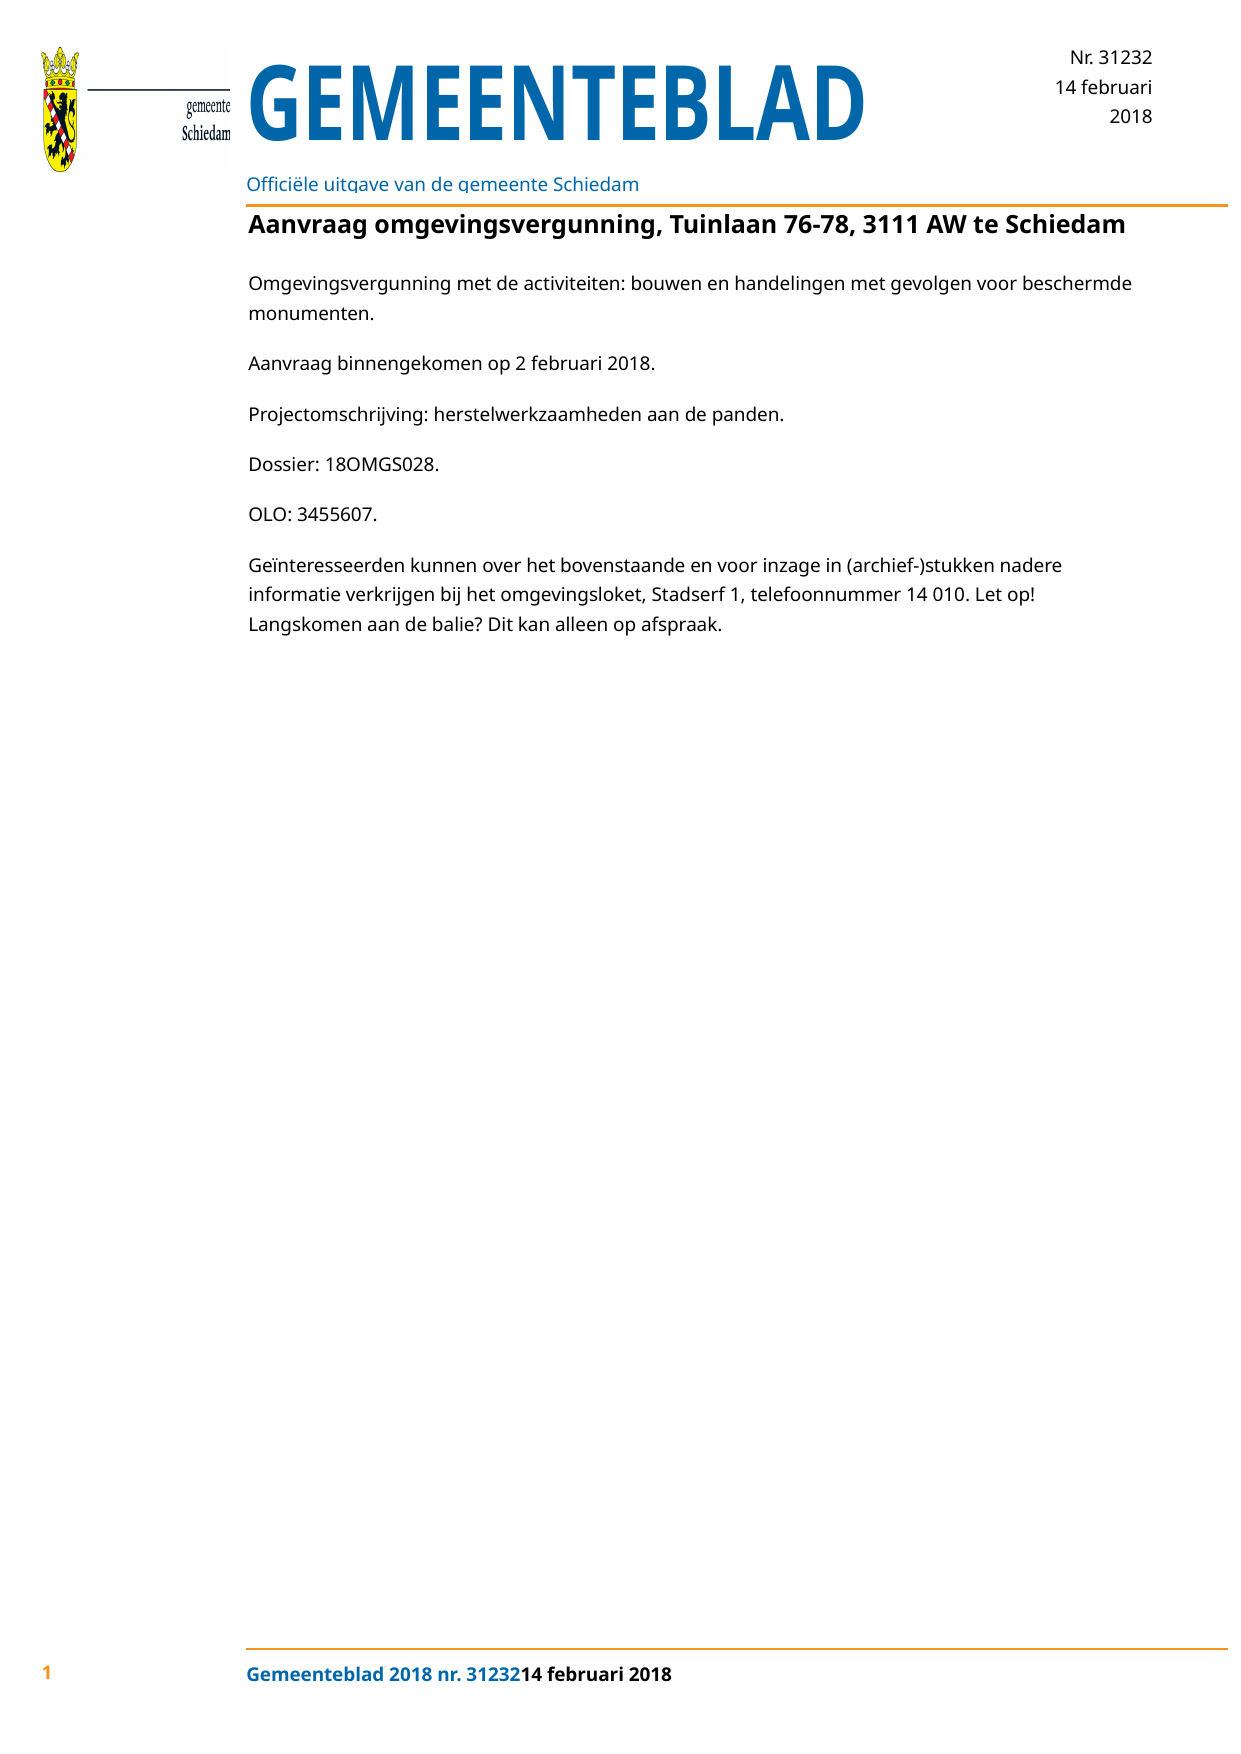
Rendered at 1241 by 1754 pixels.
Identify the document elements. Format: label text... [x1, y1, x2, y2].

text Omgevingsvergunning met de activiteiten: bouwen en handelingen met gevolgen voor beschermde monumenten. [248, 270, 1152, 326]
text Aanvraag omgevingsvergunning, Tuinlaan 76-78, 3111 AW te Schiedam [248, 207, 1152, 241]
text OLO: 3455607. [248, 502, 1152, 527]
text Projectomschrijving: herstelwerkzaamheden aan de panden. [248, 401, 1152, 426]
text Dossier: 18OMGS028. [248, 451, 1152, 477]
picture [41, 47, 231, 172]
text Aanvraag binnengekomen op 2 februari 2018. [248, 350, 1152, 376]
text Geïnteresseerden kunnen over het bovenstaande en voor inzage in (archief-)stukken nadere informatie verkrijgen bij het omgevingsloket, Stadserf 1, telefoonnummer 14 010. Let op! Langskomen aan de balie? Dit kan alleen op afspraak. [248, 552, 1152, 637]
